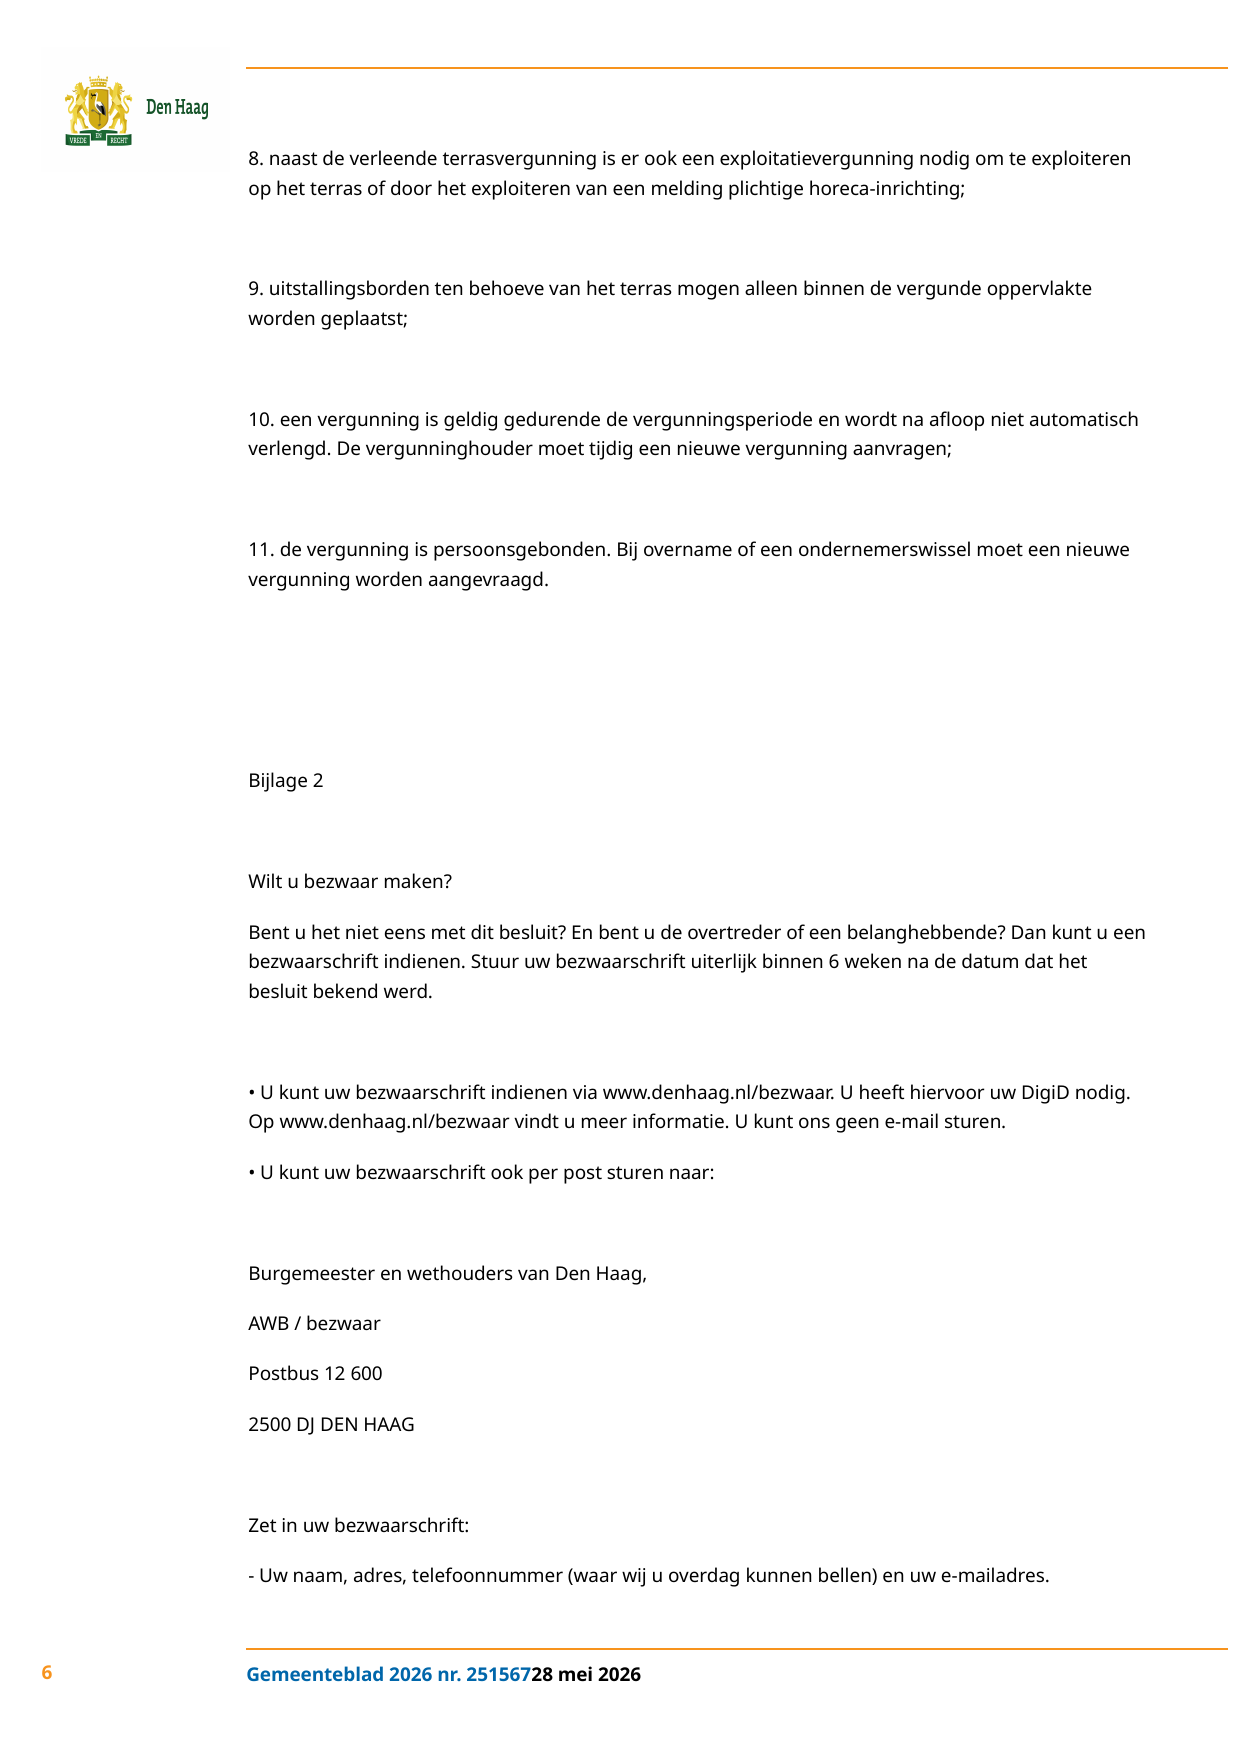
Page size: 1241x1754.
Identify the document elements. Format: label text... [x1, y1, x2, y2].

text Bijlage 2 [248, 768, 1152, 793]
picture [41, 47, 231, 172]
text - Uw naam, adres, telefoonnummer (waar wij u overdag kunnen bellen) en uw e-mailadres. [248, 1562, 1152, 1588]
text 11. de vergunning is persoonsgebonden. Bij overname of een ondernemerswissel moet een nieuwe vergunning worden aangevraagd. [248, 536, 1152, 592]
text 8. naast de verleende terrasvergunning is er ook een exploitatievergunning nodig om te exploiteren op het terras of door het exploiteren van een melding plichtige horeca-inrichting; [248, 145, 1152, 201]
text 10. een vergunning is geldig gedurende de vergunningsperiode en wordt na afloop niet automatisch verlengd. De vergunninghouder moet tijdig een nieuwe vergunning aanvragen; [248, 406, 1152, 461]
text • U kunt uw bezwaarschrift indienen via www.denhaag.nl/bezwaar. U heeft hiervoor uw DigiD nodig. Op www.denhaag.nl/bezwaar vindt u meer informatie. U kunt ons geen e-mail sturen. [248, 1079, 1152, 1134]
text 2500 DJ DEN HAAG [248, 1411, 1152, 1437]
text • U kunt uw bezwaarschrift ook per post sturen naar: [248, 1159, 1152, 1185]
text Bent u het niet eens met dit besluit? En bent u de overtreder of een belanghebbende? Dan kunt u een bezwaarschrift indienen. Stuur uw bezwaarschrift uiterlijk binnen 6 weken na de datum dat het besluit bekend werd. [248, 919, 1152, 1004]
text Wilt u bezwaar maken? [248, 868, 1152, 894]
text Postbus 12 600 [248, 1361, 1152, 1386]
text Burgemeester en wethouders van Den Haag, [248, 1260, 1152, 1286]
text AWB / bezwaar [248, 1310, 1152, 1336]
text Zet in uw bezwaarschrift: [248, 1512, 1152, 1538]
text 9. uitstallingsborden ten behoeve van het terras mogen alleen binnen de vergunde oppervlakte worden geplaatst; [248, 276, 1152, 331]
